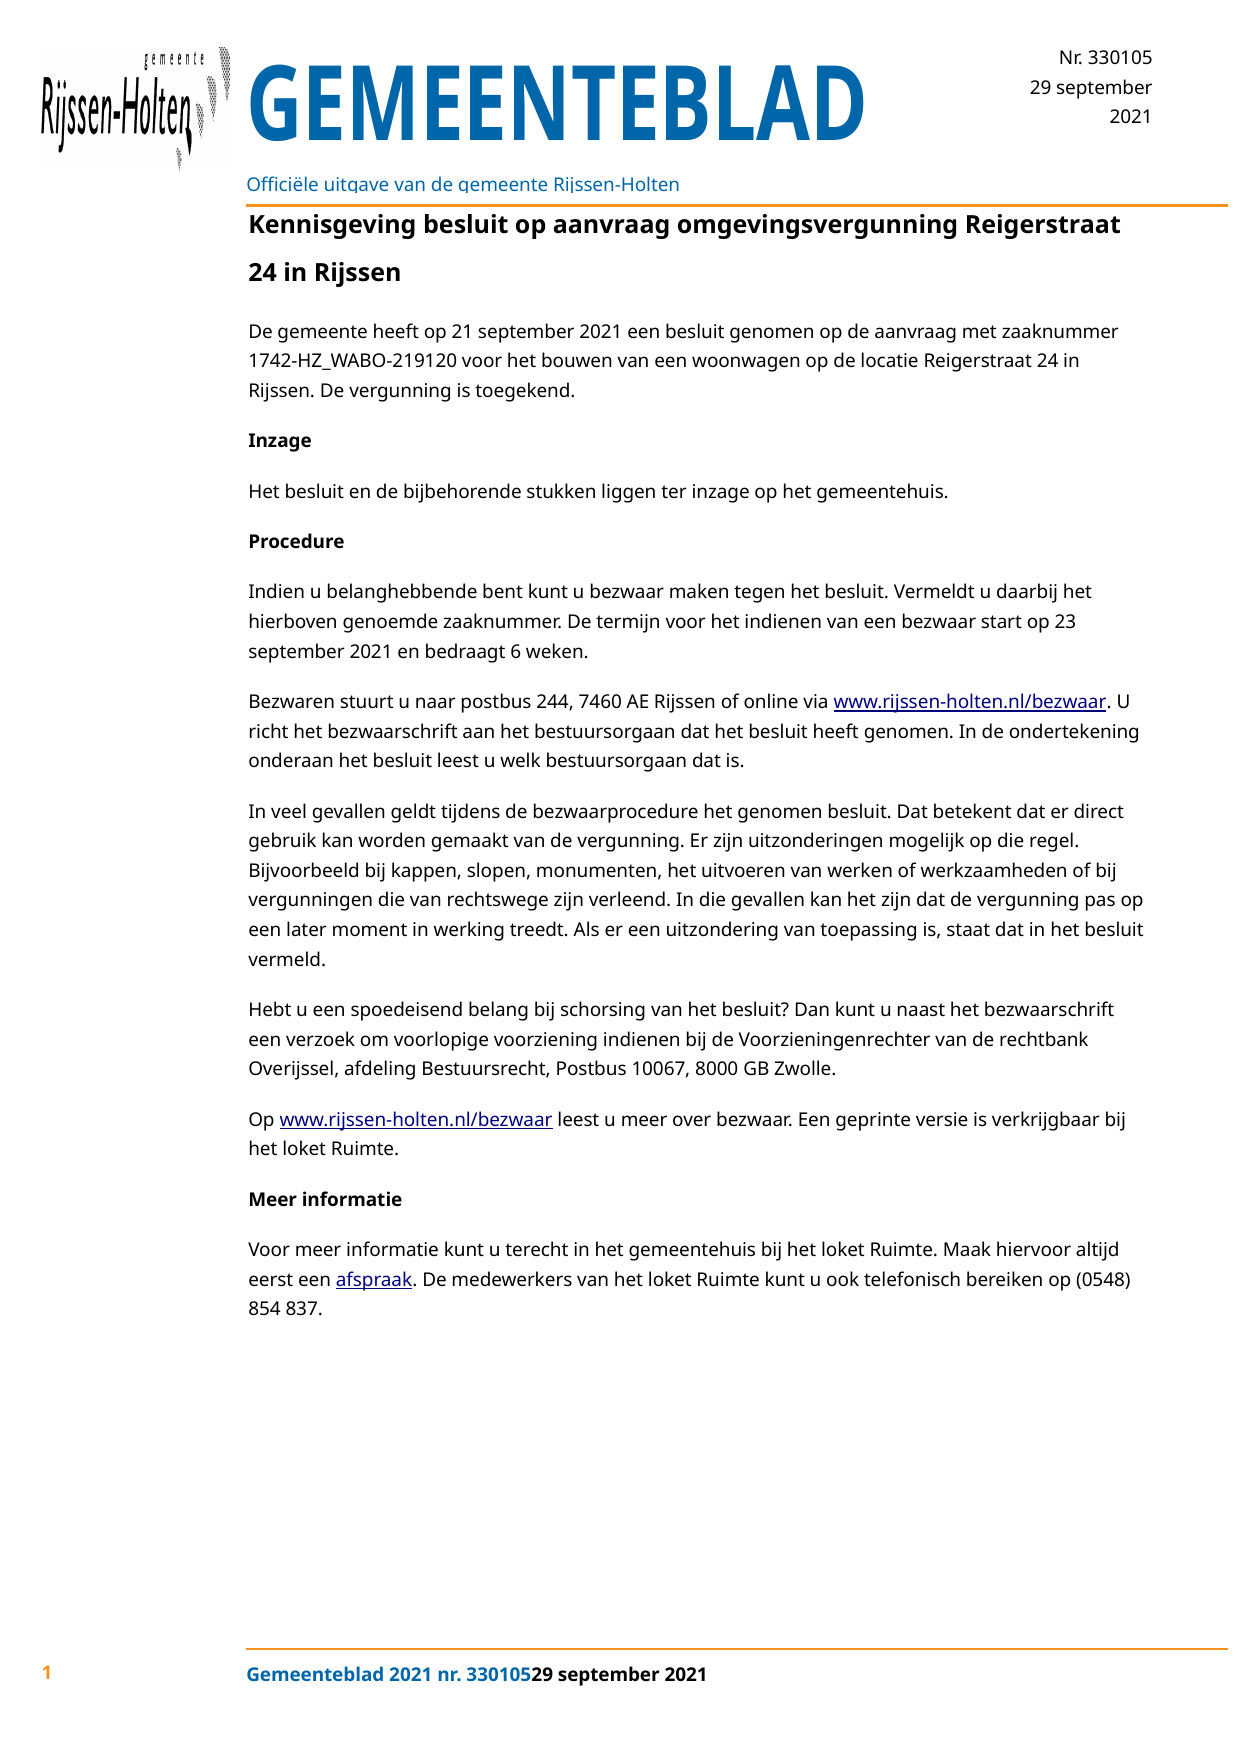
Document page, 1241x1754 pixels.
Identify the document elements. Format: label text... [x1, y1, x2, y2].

text Op www.rijssen-holten.nl/bezwaar leest u meer over bezwaar. Een geprinte versie is verkrijgbaar bij het loket Ruimte. [248, 1106, 1152, 1161]
text Inzage [248, 427, 1152, 453]
text Hebt u een spoedeisend belang bij schorsing van het besluit? Dan kunt u naast het bezwaarschrift een verzoek om voorlopige voorziening indienen bij de Voorzieningenrechter van de rechtbank Overijssel, afdeling Bestuursrecht, Postbus 10067, 8000 GB Zwolle. [248, 996, 1152, 1081]
text In veel gevallen geldt tijdens de bezwaarprocedure het genomen besluit. Dat betekent dat er direct gebruik kan worden gemaakt van de vergunning. Er zijn uitzonderingen mogelijk op die regel. Bijvoorbeeld bij kappen, slopen, monumenten, het uitvoeren van werken of werkzaamheden of bij vergunningen die van rechtswege zijn verleend. In die gevallen kan het zijn dat de vergunning pas op een later moment in werking treedt. Als er een uitzondering van toepassing is, staat dat in het besluit vermeld. [248, 798, 1152, 972]
text Bezwaren stuurt u naar postbus 244, 7460 AE Rijssen of online via www.rijssen-holten.nl/bezwaar. U richt het bezwaarschrift aan het bestuursorgaan dat het besluit heeft genomen. In de ondertekening onderaan het besluit leest u welk bestuursorgaan dat is. [248, 688, 1152, 773]
text Meer informatie [248, 1186, 1152, 1212]
text Het besluit en de bijbehorende stukken liggen ter inzage op het gemeentehuis. [248, 478, 1152, 504]
text De gemeente heeft op 21 september 2021 een besluit genomen op de aanvraag met zaaknummer 1742-HZ_WABO-219120 voor het bouwen van een woonwagen op de locatie Reigerstraat 24 in Rijssen. De vergunning is toegekend. [248, 318, 1152, 403]
text Voor meer informatie kunt u terecht in het gemeentehuis bij het loket Ruimte. Maak hiervoor altijd eerst een afspraak. De medewerkers van het loket Ruimte kunt u ook telefonisch bereiken op (0548) 854 837. [248, 1236, 1152, 1321]
text Procedure [248, 528, 1152, 554]
text Kennisgeving besluit op aanvraag omgevingsvergunning Reigerstraat 24 in Rijssen [248, 207, 1152, 288]
picture [41, 47, 231, 172]
text Indien u belanghebbende bent kunt u bezwaar maken tegen het besluit. Vermeldt u daarbij het hierboven genoemde zaaknummer. De termijn voor het indienen van een bezwaar start op 23 september 2021 en bedraagt 6 weken. [248, 579, 1152, 664]
